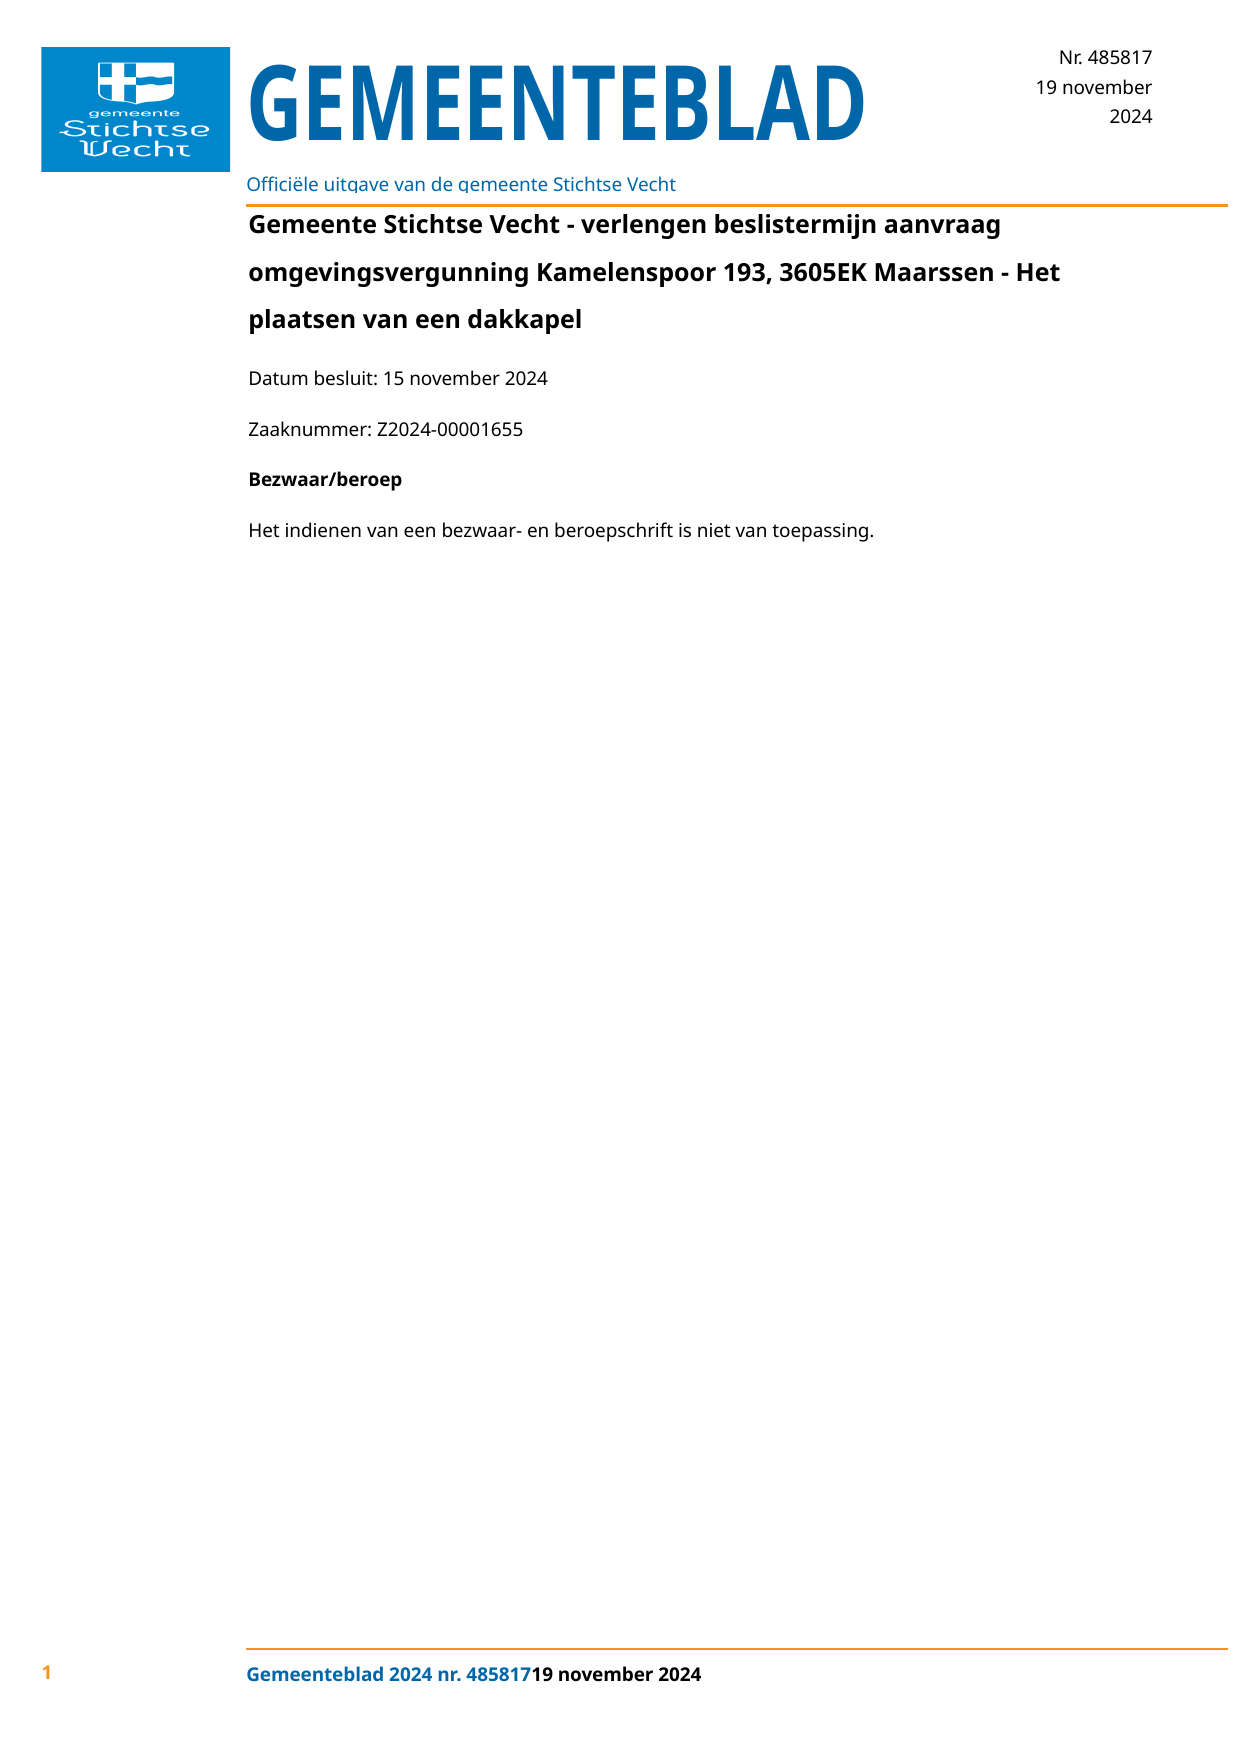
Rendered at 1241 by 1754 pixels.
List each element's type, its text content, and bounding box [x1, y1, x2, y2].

text Zaaknummer: Z2024-00001655 [248, 416, 1152, 442]
text Gemeente Stichtse Vecht - verlengen beslistermijn aanvraag omgevingsvergunning Kamelenspoor 193, 3605EK Maarssen - Het plaatsen van een dakkapel [248, 207, 1152, 336]
picture [99, 63, 135, 101]
picture [137, 63, 174, 103]
text Het indienen van een bezwaar- en beroepschrift is niet van toepassing. [248, 517, 1152, 542]
text Bezwaar/beroep [248, 466, 1152, 492]
text Datum besluit: 15 november 2024 [248, 366, 1152, 391]
